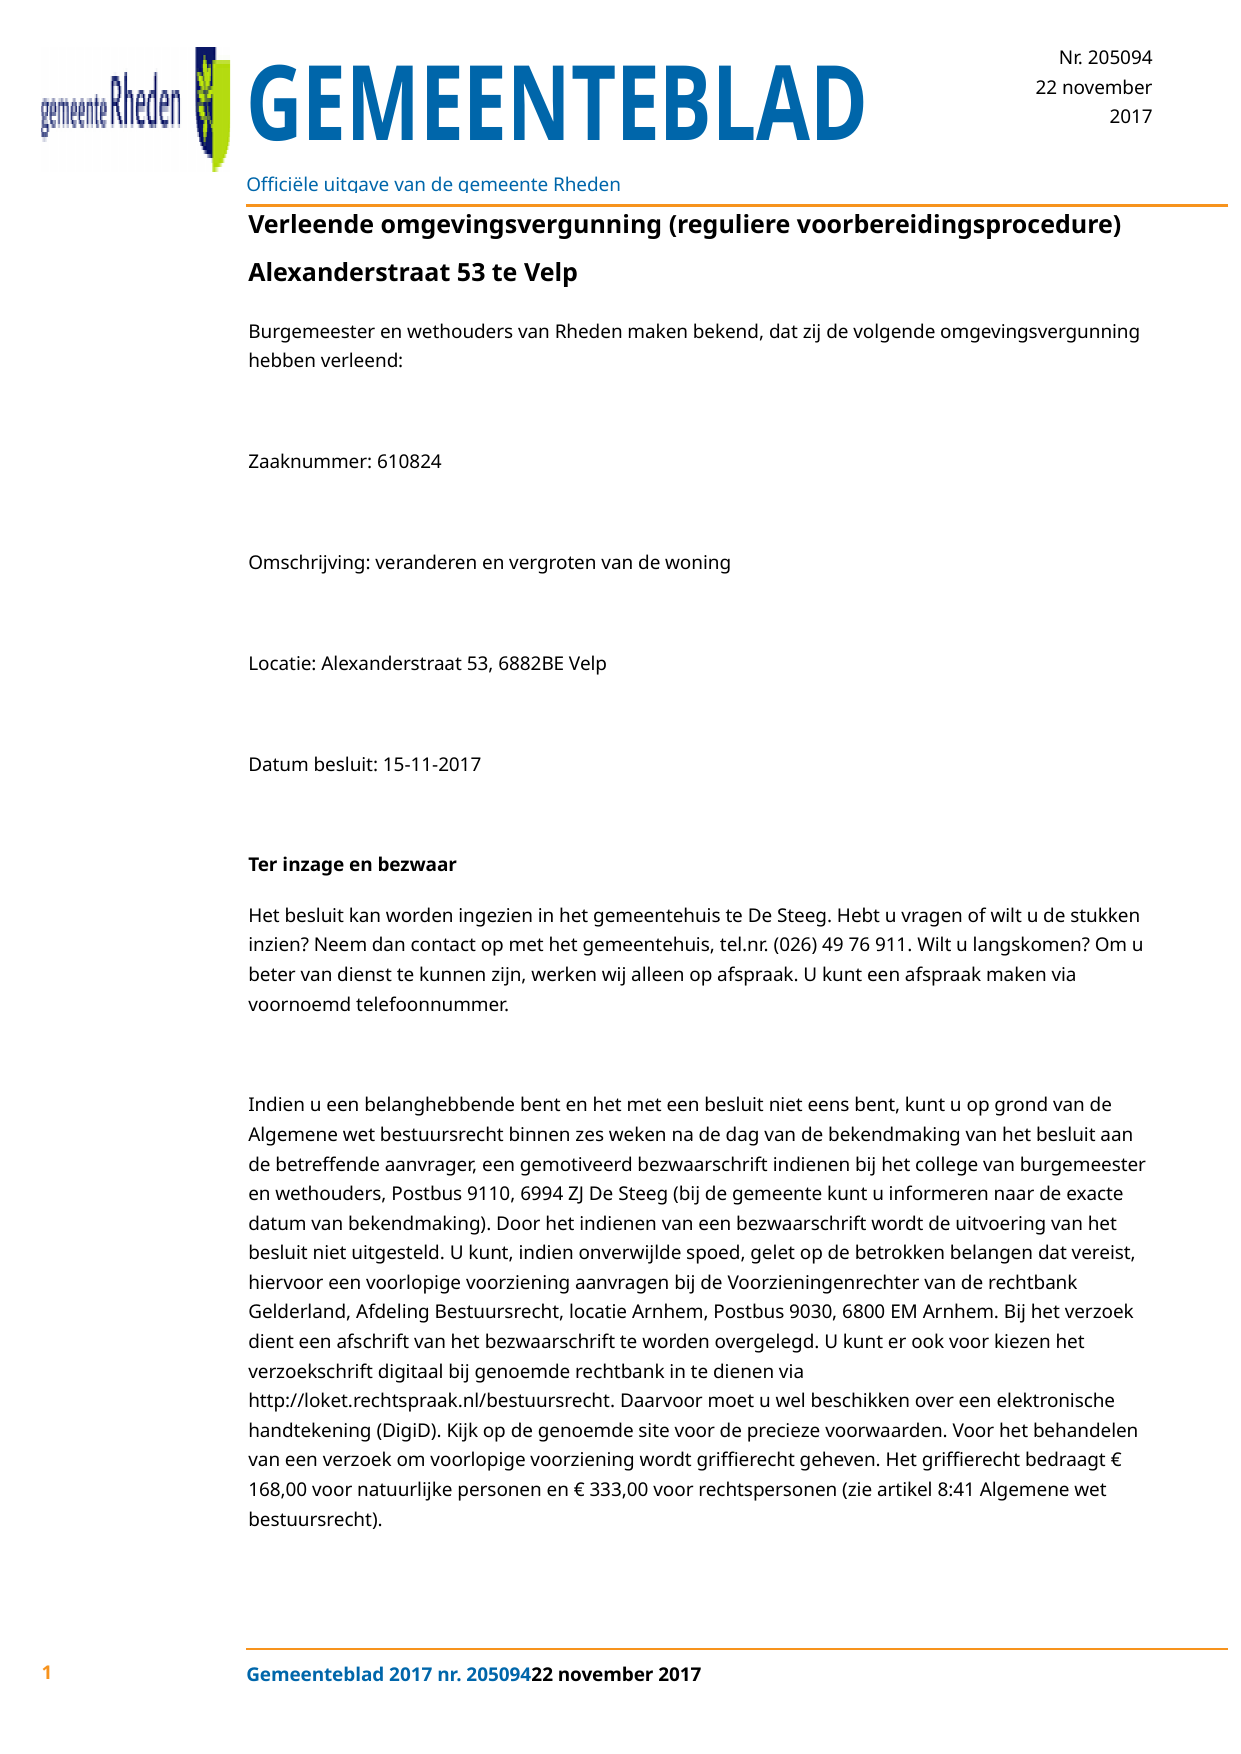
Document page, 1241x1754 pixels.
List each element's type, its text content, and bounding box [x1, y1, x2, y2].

text Locatie: Alexanderstraat 53, 6882BE Velp [248, 650, 1152, 676]
text Datum besluit: 15-11-2017 [248, 751, 1152, 777]
text Zaaknummer: 610824 [248, 448, 1152, 474]
text Ter inzage en bezwaar [248, 852, 1152, 877]
text Omschrijving: veranderen en vergroten van de woning [248, 549, 1152, 575]
text Verleende omgevingsvergunning (reguliere voorbereidingsprocedure) Alexanderstraat 53 te Velp [248, 207, 1152, 288]
text Burgemeester en wethouders van Rheden maken bekend, dat zij de volgende omgevingsvergunning hebben verleend: [248, 318, 1152, 373]
text Indien u een belanghebbende bent en het met een besluit niet eens bent, kunt u op grond van de Algemene wet bestuursrecht binnen zes weken na de dag van de bekendmaking van het besluit aan de betreffende aanvrager, een gemotiveerd bezwaarschrift indienen bij het college van burgemeester en wethouders, Postbus 9110, 6994 ZJ De Steeg (bij de gemeente kunt u informeren naar de exacte datum van bekendmaking). Door het indienen van een bezwaarschrift wordt de uitvoering van het besluit niet uitgesteld. U kunt, indien onverwijlde spoed, gelet op de betrokken belangen dat vereist, hiervoor een voorlopige voorziening aanvragen bij de Voorzieningenrechter van de rechtbank Gelderland, Afdeling Bestuursrecht, locatie Arnhem, Postbus 9030, 6800 EM Arnhem. Bij het verzoek dient een afschrift van het bezwaarschrift te worden overgelegd. U kunt er ook voor kiezen het verzoekschrift digitaal bij genoemde rechtbank in te dienen via http://loket.rechtspraak.nl/bestuursrecht. Daarvoor moet u wel beschikken over een elektronische handtekening (DigiD). Kijk op de genoemde site voor de precieze voorwaarden. Voor het behandelen van een verzoek om voorlopige voorziening wordt griffierecht geheven. Het griffierecht bedraagt € 168,00 voor natuurlijke personen en € 333,00 voor rechtspersonen (zie artikel 8:41 Algemene wet bestuursrecht). [248, 1092, 1152, 1532]
text Het besluit kan worden ingezien in het gemeentehuis te De Steeg. Hebt u vragen of wilt u de stukken inzien? Neem dan contact op met het gemeentehuis, tel.nr. (026) 49 76 911. Wilt u langskomen? Om u beter van dienst te kunnen zijn, werken wij alleen op afspraak. U kunt een afspraak maken via voornoemd telefoonnummer. [248, 902, 1152, 1017]
picture [41, 47, 231, 172]
